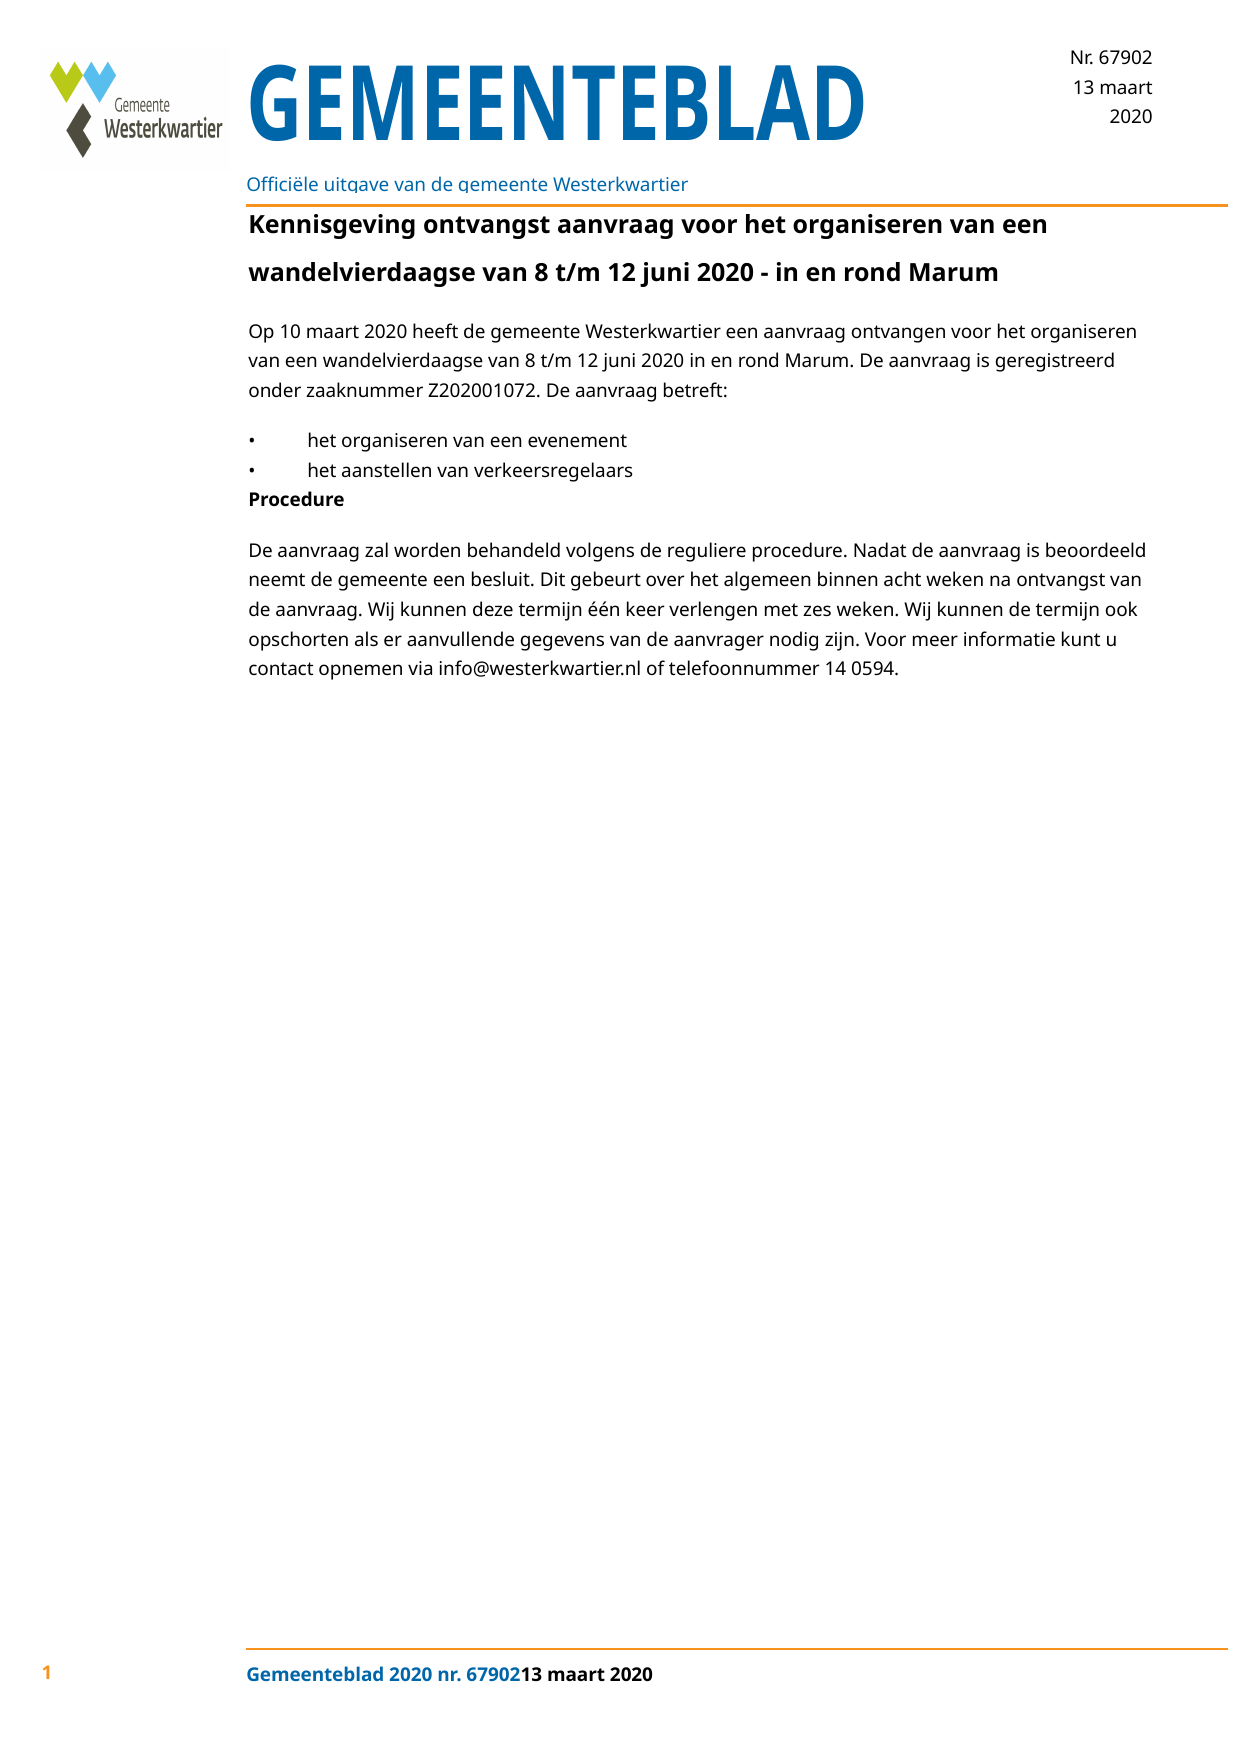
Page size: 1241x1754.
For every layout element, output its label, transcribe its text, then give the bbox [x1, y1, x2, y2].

text Procedure [248, 487, 1152, 512]
text De aanvraag zal worden behandeld volgens de reguliere procedure. Nadat de aanvraag is beoordeeld neemt de gemeente een besluit. Dit gebeurt over het algemeen binnen acht weken na ontvangst van de aanvraag. Wij kunnen deze termijn één keer verlengen met zes weken. Wij kunnen de termijn ook opschorten als er aanvullende gegevens van de aanvrager nodig zijn. Voor meer informatie kunt u contact opnemen via info@westerkwartier.nl of telefoonnummer 14 0594. [248, 537, 1152, 681]
picture [41, 47, 231, 172]
list het organiseren van een evenement [248, 427, 1152, 453]
list het aanstellen van verkeersregelaars [248, 457, 1152, 483]
text Op 10 maart 2020 heeft de gemeente Westerkwartier een aanvraag ontvangen voor het organiseren van een wandelvierdaagse van 8 t/m 12 juni 2020 in en rond Marum. De aanvraag is geregistreerd onder zaaknummer Z202001072. De aanvraag betreft: [248, 318, 1152, 403]
text Kennisgeving ontvangst aanvraag voor het organiseren van een wandelvierdaagse van 8 t/m 12 juni 2020 - in en rond Marum [248, 207, 1152, 288]
